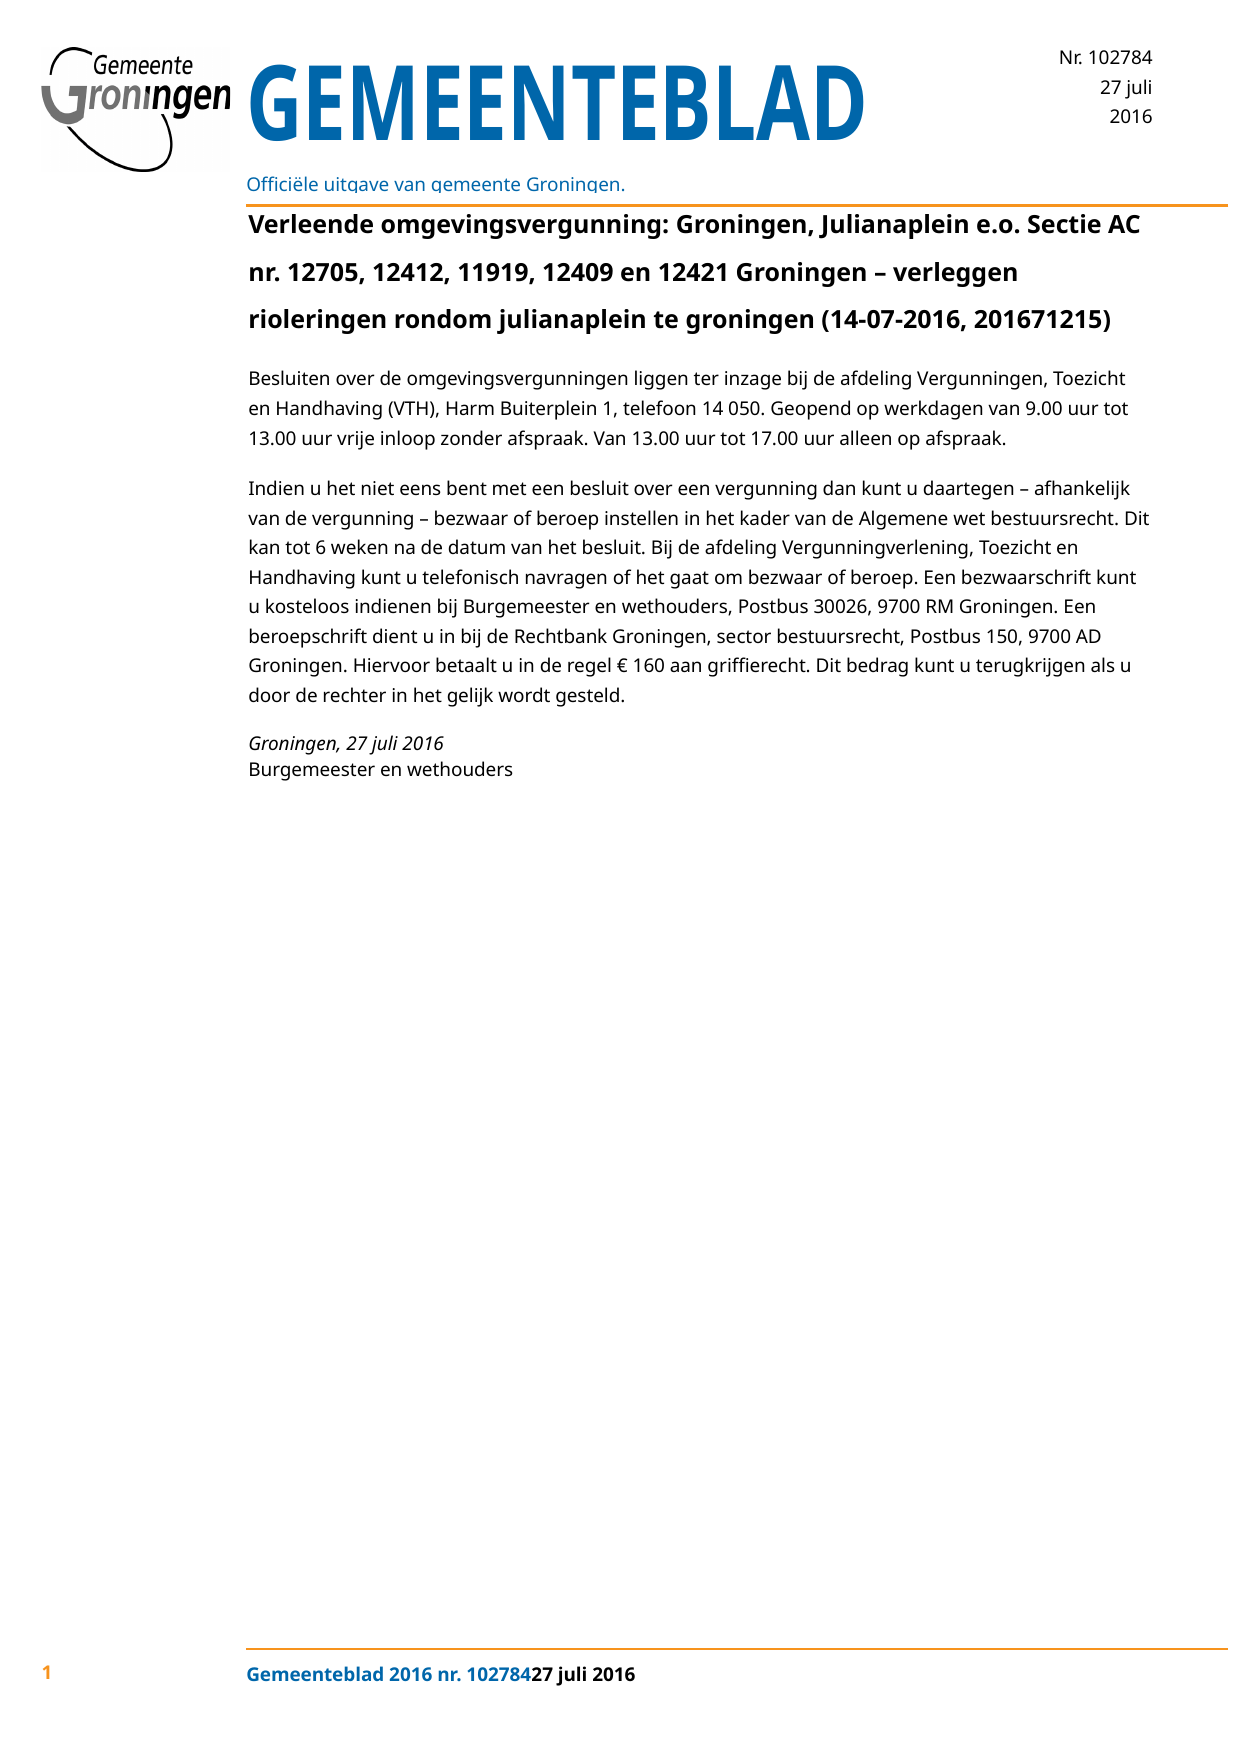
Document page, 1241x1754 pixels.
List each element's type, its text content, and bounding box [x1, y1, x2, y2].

text Verleende omgevingsvergunning: Groningen, Julianaplein e.o. Sectie AC nr. 12705, 12412, 11919, 12409 en 12421 Groningen – verleggen rioleringen rondom julianaplein te groningen (14-07-2016, 201671215) [248, 207, 1152, 336]
text Indien u het niet eens bent met een besluit over een vergunning dan kunt u daartegen – afhankelijk van de vergunning – bezwaar of beroep instellen in het kader van de Algemene wet bestuursrecht. Dit kan tot 6 weken na de datum van het besluit. Bij de afdeling Vergunningverlening, Toezicht en Handhaving kunt u telefonisch navragen of het gaat om bezwaar of beroep. Een bezwaarschrift kunt u kosteloos indienen bij Burgemeester en wethouders, Postbus 30026, 9700 RM Groningen. Een beroepschrift dient u in bij de Rechtbank Groningen, sector bestuursrecht, Postbus 150, 9700 AD Groningen. Hiervoor betaalt u in de regel € 160 aan griffierecht. Dit bedrag kunt u terugkrijgen als u door de rechter in het gelijk wordt gesteld. [248, 475, 1152, 708]
text Besluiten over de omgevingsvergunningen liggen ter inzage bij de afdeling Vergunningen, Toezicht en Handhaving (VTH), Harm Buiterplein 1, telefoon 14 050. Geopend op werkdagen van 9.00 uur tot 13.00 uur vrije inloop zonder afspraak. Van 13.00 uur tot 17.00 uur alleen op afspraak. [248, 366, 1152, 450]
text Burgemeester en wethouders [248, 756, 1152, 781]
text Groningen, 27 juli 2016 [248, 730, 1152, 756]
picture [41, 47, 231, 172]
